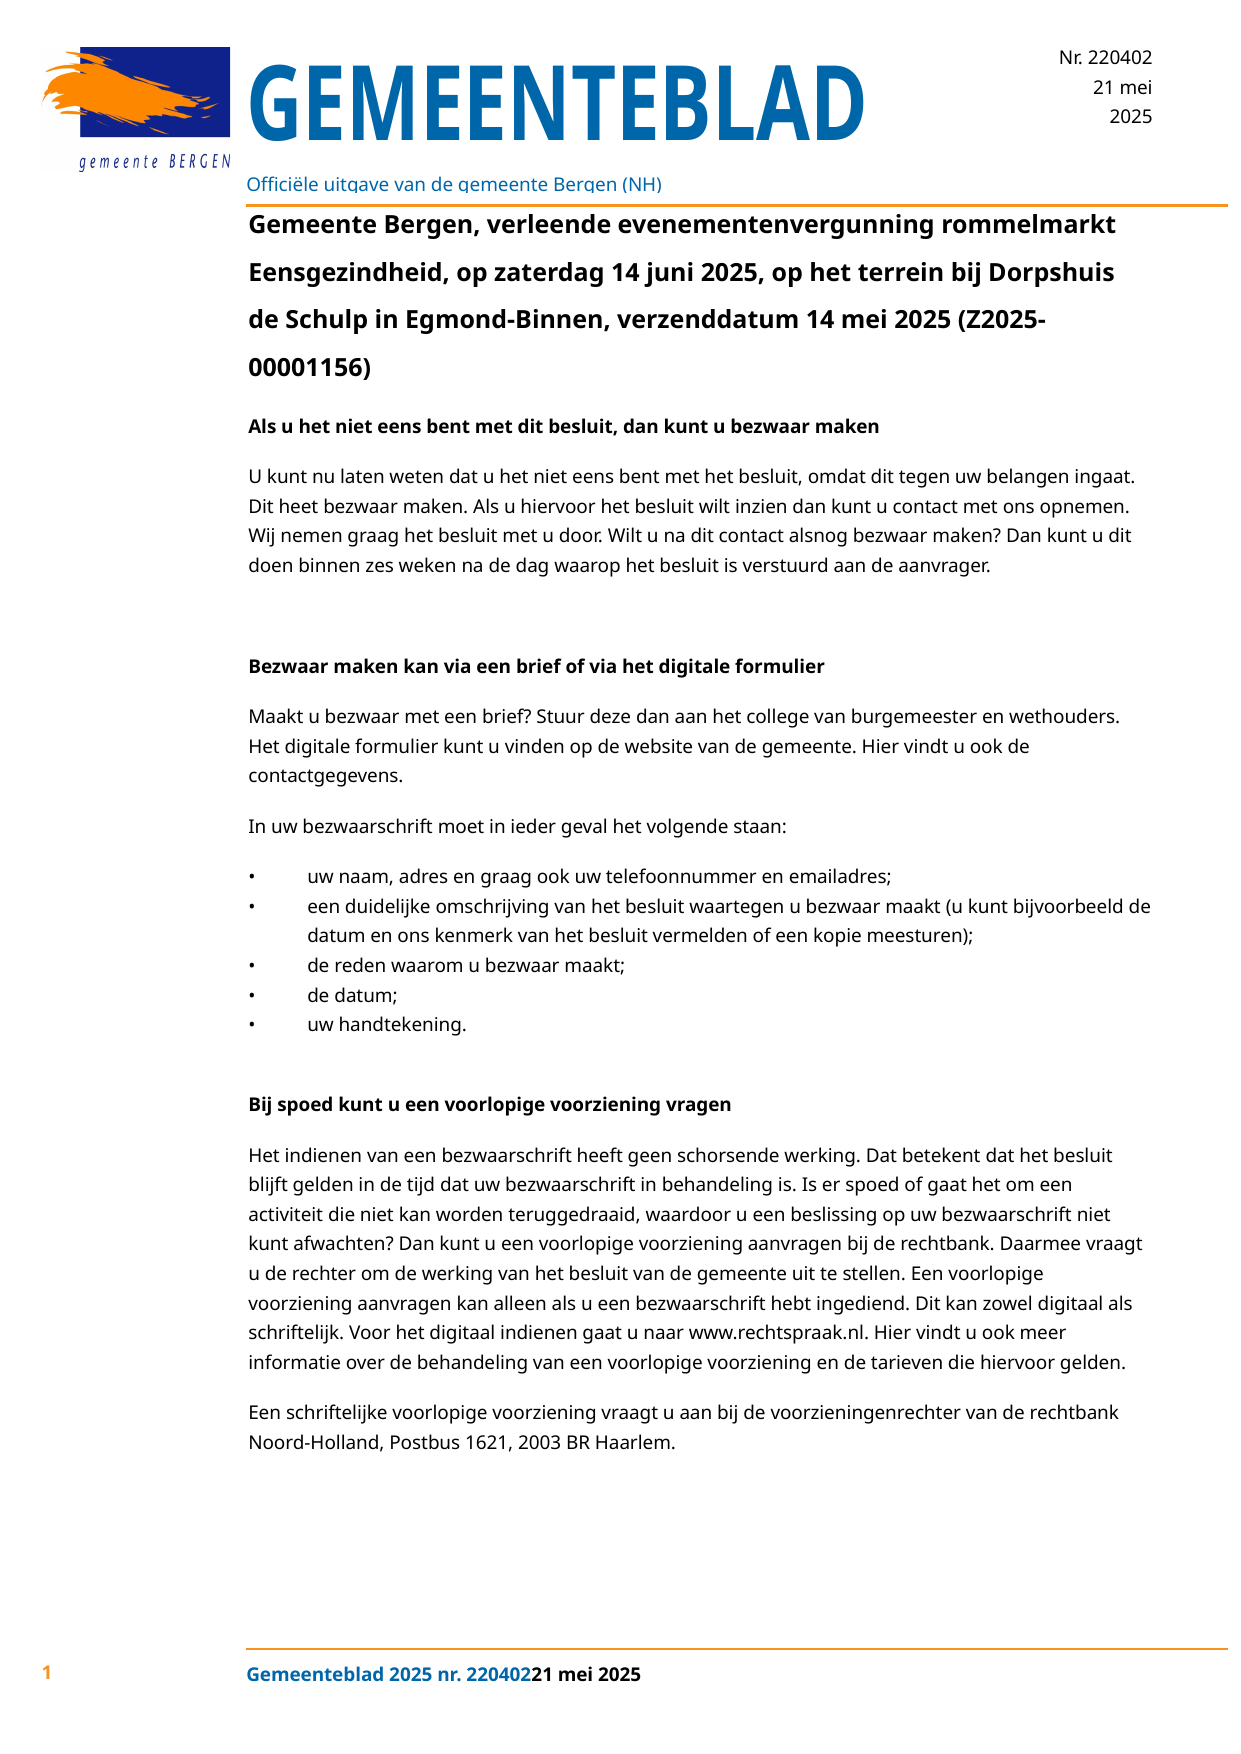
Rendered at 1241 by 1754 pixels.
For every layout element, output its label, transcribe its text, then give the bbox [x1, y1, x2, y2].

text Het indienen van een bezwaarschrift heeft geen schorsende werking. Dat betekent dat het besluit blijft gelden in de tijd dat uw bezwaarschrift in behandeling is. Is er spoed of gaat het om een activiteit die niet kan worden teruggedraaid, waardoor u een beslissing op uw bezwaarschrift niet kunt afwachten? Dan kunt u een voorlopige voorziening aanvragen bij de rechtbank. Daarmee vraagt u de rechter om de werking van het besluit van de gemeente uit te stellen. Een voorlopige voorziening aanvragen kan alleen als u een bezwaarschrift hebt ingediend. Dit kan zowel digitaal als schriftelijk. Voor het digitaal indienen gaat u naar www.rechtspraak.nl. Hier vindt u ook meer informatie over de behandeling van een voorlopige voorziening en de tarieven die hiervoor gelden. [248, 1142, 1152, 1375]
text Gemeente Bergen, verleende evenementenvergunning rommelmarkt Eensgezindheid, op zaterdag 14 juni 2025, op het terrein bij Dorpshuis de Schulp in Egmond-Binnen, verzenddatum 14 mei 2025 (Z2025-00001156) [248, 207, 1152, 384]
list uw handtekening. [248, 1011, 1152, 1037]
list de datum; [248, 982, 1152, 1008]
text U kunt nu laten weten dat u het niet eens bent met het besluit, omdat dit tegen uw belangen ingaat. Dit heet bezwaar maken. Als u hiervoor het besluit wilt inzien dan kunt u contact met ons opnemen. Wij nemen graag het besluit met u door. Wilt u na dit contact alsnog bezwaar maken? Dan kunt u dit doen binnen zes weken na de dag waarop het besluit is verstuurd aan de aanvrager. [248, 463, 1152, 578]
list de reden waarom u bezwaar maakt; [248, 952, 1152, 978]
list uw naam, adres en graag ook uw telefoonnummer en emailadres; [248, 863, 1152, 889]
list een duidelijke omschrijving van het besluit waartegen u bezwaar maakt (u kunt bijvoorbeeld de datum en ons kenmerk van het besluit vermelden of een kopie meesturen); [248, 893, 1152, 948]
text Een schriftelijke voorlopige voorziening vraagt u aan bij de voorzieningenrechter van de rechtbank Noord-Holland, Postbus 1621, 2003 BR Haarlem. [248, 1399, 1152, 1455]
picture [41, 47, 231, 172]
text In uw bezwaarschrift moet in ieder geval het volgende staan: [248, 813, 1152, 839]
text Als u het niet eens bent met dit besluit, dan kunt u bezwaar maken [248, 413, 1152, 439]
text Maakt u bezwaar met een brief? Stuur deze dan aan het college van burgemeester en wethouders. Het digitale formulier kunt u vinden op de website van de gemeente. Hier vindt u ook de contactgegevens. [248, 703, 1152, 788]
text Bezwaar maken kan via een brief of via het digitale formulier [248, 653, 1152, 679]
text Bij spoed kunt u een voorlopige voorziening vragen [248, 1091, 1152, 1117]
